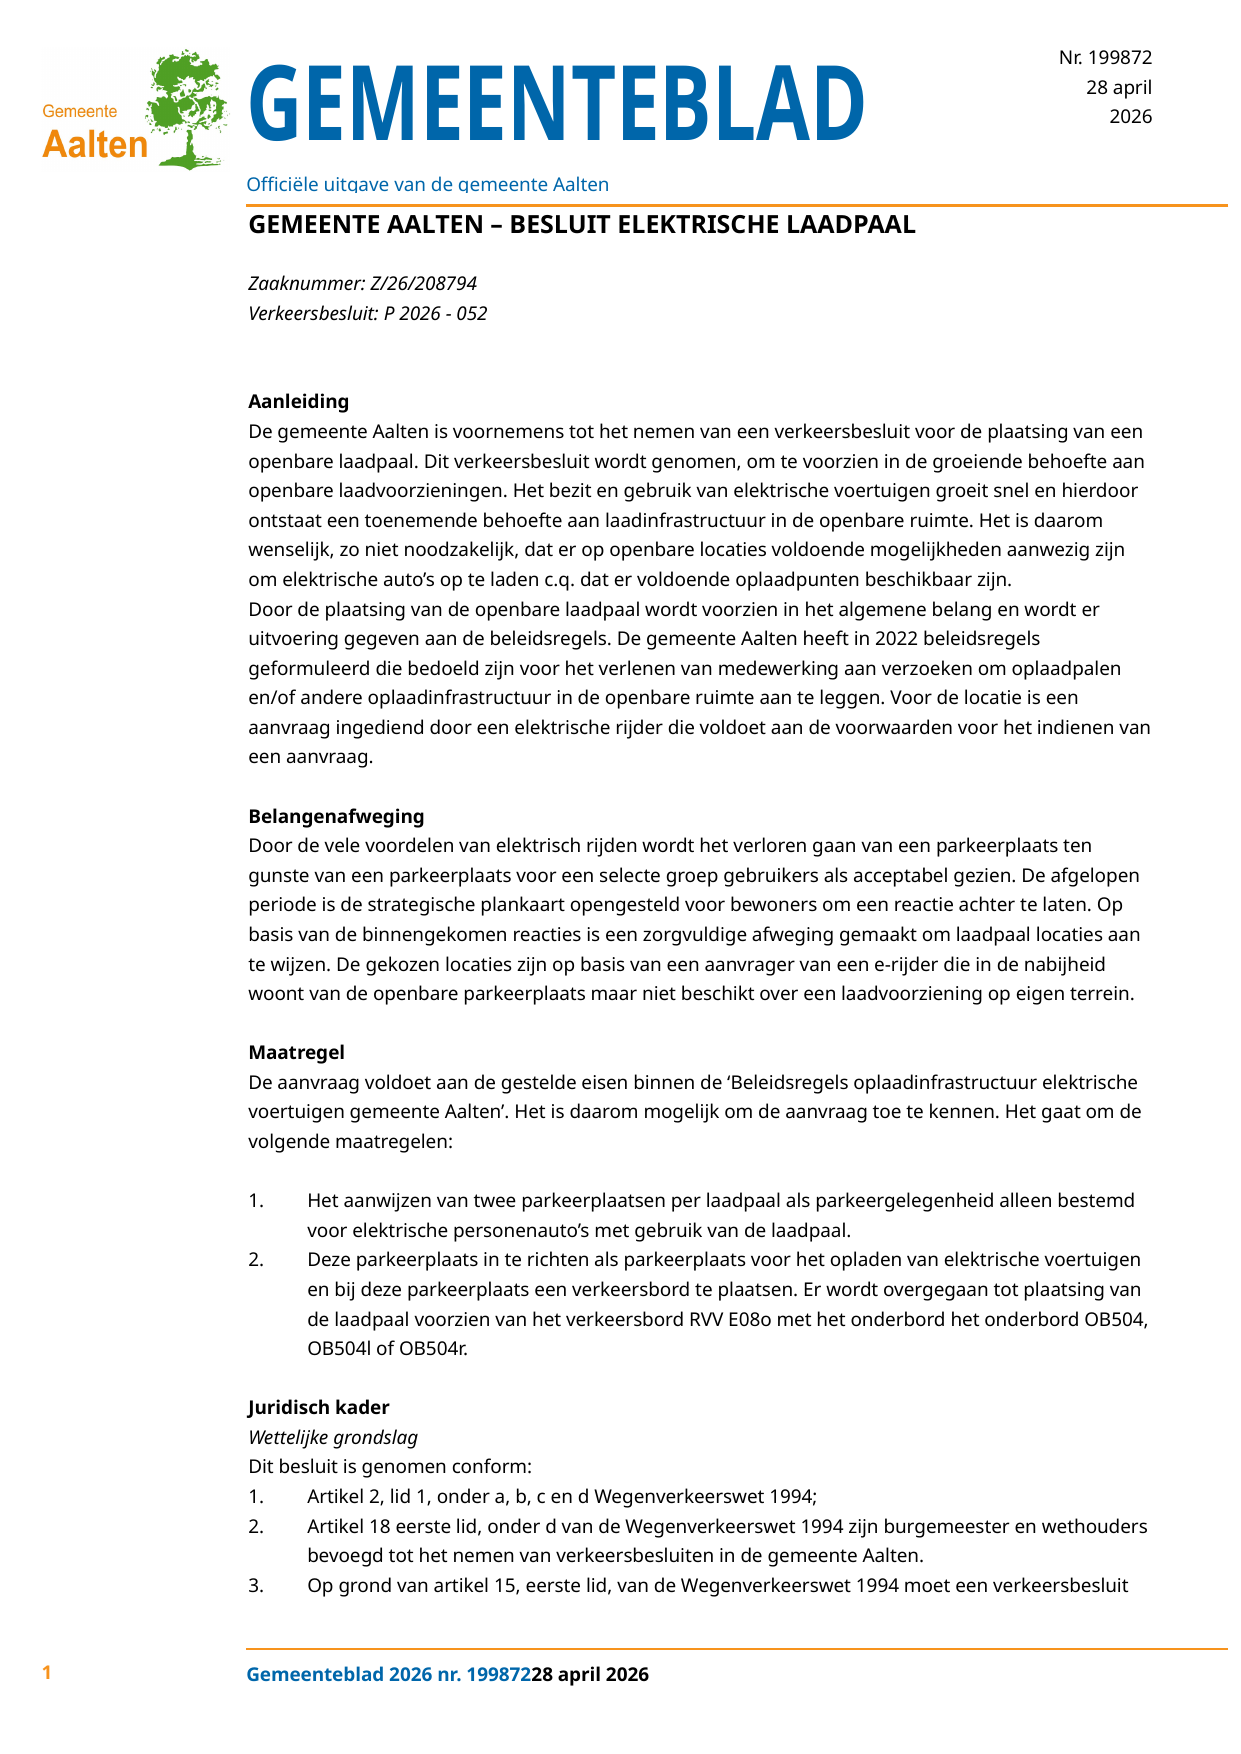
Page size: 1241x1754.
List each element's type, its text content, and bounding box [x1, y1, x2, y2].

text Door de plaatsing van de openbare laadpaal wordt voorzien in het algemene belang en wordt er uitvoering gegeven aan de beleidsregels. De gemeente Aalten heeft in 2022 beleidsregels geformuleerd die bedoeld zijn voor het verlenen van medewerking aan verzoeken om oplaadpalen en/of andere oplaadinfrastructuur in de openbare ruimte aan te leggen. Voor de locatie is een aanvraag ingediend door een elektrische rijder die voldoet aan de voorwaarden voor het indienen van een aanvraag. [248, 596, 1152, 769]
list Op grond van artikel 15, eerste lid, van de Wegenverkeerswet 1994 moet een verkeersbesluit [248, 1572, 1152, 1598]
list Artikel 2, lid 1, onder a, b, c en d Wegenverkeerswet 1994; [248, 1483, 1152, 1509]
text Aanleiding [248, 389, 1152, 414]
picture [41, 47, 231, 172]
text Wettelijke grondslag [248, 1424, 1152, 1450]
text De gemeente Aalten is voornemens tot het nemen van een verkeersbesluit voor de plaatsing van een openbare laadpaal. Dit verkeersbesluit wordt genomen, om te voorzien in de groeiende behoefte aan openbare laadvoorzieningen. Het bezit en gebruik van elektrische voertuigen groeit snel en hierdoor ontstaat een toenemende behoefte aan laadinfrastructuur in de openbare ruimte. Het is daarom wenselijk, zo niet noodzakelijk, dat er op openbare locaties voldoende mogelijkheden aanwezig zijn om elektrische auto’s op te laden c.q. dat er voldoende oplaadpunten beschikbaar zijn. [248, 418, 1152, 592]
text GEMEENTE AALTEN – BESLUIT ELEKTRISCHE LAADPAAL [248, 207, 1152, 241]
list Artikel 18 eerste lid, onder d van de Wegenverkeerswet 1994 zijn burgemeester en wethouders bevoegd tot het nemen van verkeersbesluiten in de gemeente Aalten. [248, 1513, 1152, 1568]
text Maatregel [248, 1039, 1152, 1065]
text Verkeersbesluit: P 2026 - 052 [248, 300, 1152, 326]
text Door de vele voordelen van elektrisch rijden wordt het verloren gaan van een parkeerplaats ten gunste van een parkeerplaats voor een selecte groep gebruikers als acceptabel gezien. De afgelopen periode is de strategische plankaart opengesteld voor bewoners om een reactie achter te laten. Op basis van de binnengekomen reacties is een zorgvuldige afweging gemaakt om laadpaal locaties aan te wijzen. De gekozen locaties zijn op basis van een aanvrager van een e-rijder die in de nabijheid woont van de openbare parkeerplaats maar niet beschikt over een laadvoorziening op eigen terrein. [248, 832, 1152, 1006]
list Het aanwijzen van twee parkeerplaatsen per laadpaal als parkeergelegenheid alleen bestemd voor elektrische personenauto’s met gebruik van de laadpaal. [248, 1187, 1152, 1243]
text Belangenafweging [248, 803, 1152, 828]
text Juridisch kader [248, 1394, 1152, 1420]
text Dit besluit is genomen conform: [248, 1454, 1152, 1479]
text Zaaknummer: Z/26/208794 [248, 270, 1152, 296]
list Deze parkeerplaats in te richten als parkeerplaats voor het opladen van elektrische voertuigen en bij deze parkeerplaats een verkeersbord te plaatsen. Er wordt overgegaan tot plaatsing van de laadpaal voorzien van het verkeersbord RVV E08o met het onderbord het onderbord OB504, OB504l of OB504r. [248, 1247, 1152, 1361]
text De aanvraag voldoet aan de gestelde eisen binnen de ‘Beleidsregels oplaadinfrastructuur elektrische voertuigen gemeente Aalten’. Het is daarom mogelijk om de aanvraag toe te kennen. Het gaat om de volgende maatregelen: [248, 1069, 1152, 1154]
